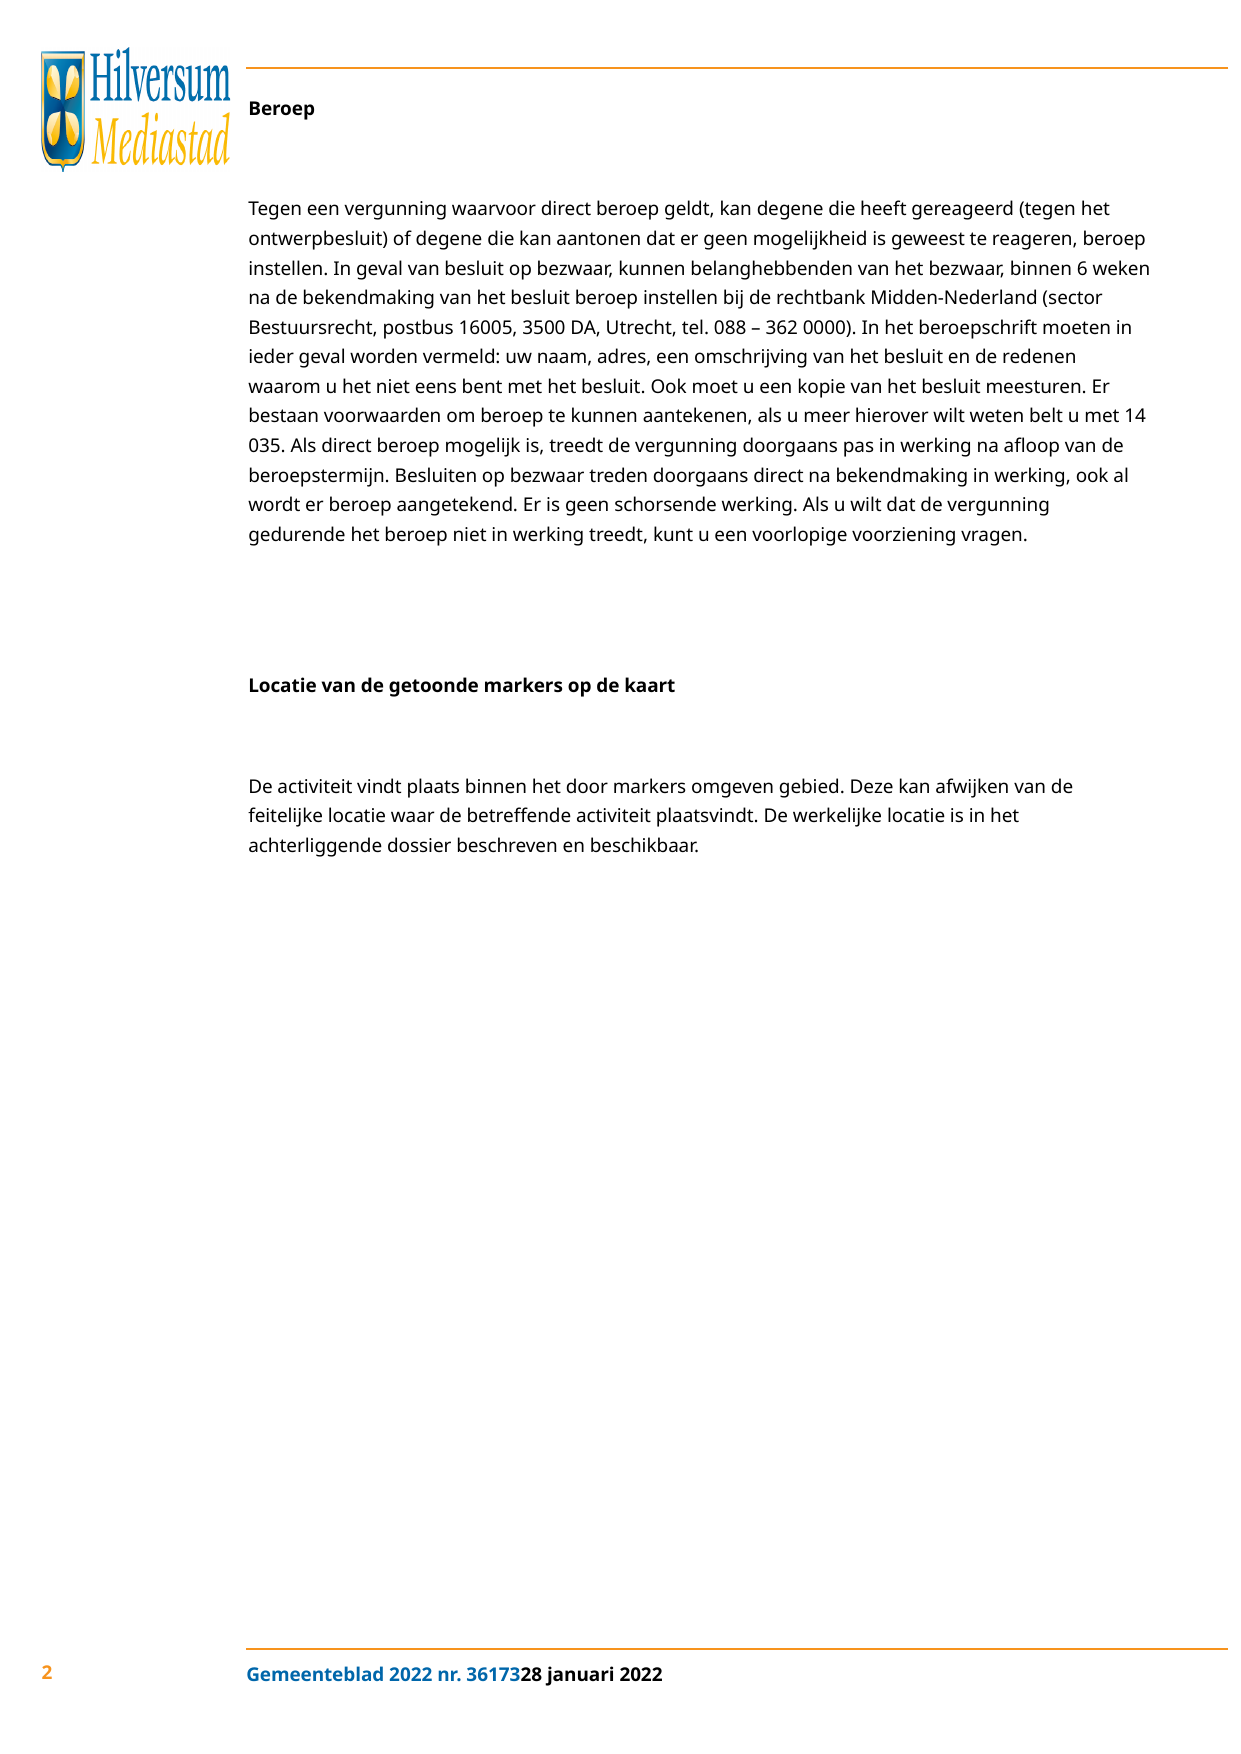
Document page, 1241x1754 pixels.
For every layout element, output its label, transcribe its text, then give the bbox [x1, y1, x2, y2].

text Tegen een vergunning waarvoor direct beroep geldt, kan degene die heeft gereageerd (tegen het ontwerpbesluit) of degene die kan aantonen dat er geen mogelijkheid is geweest te reageren, beroep instellen. In geval van besluit op bezwaar, kunnen belanghebbenden van het bezwaar, binnen 6 weken na de bekendmaking van het besluit beroep instellen bij de rechtbank Midden-Nederland (sector Bestuursrecht, postbus 16005, 3500 DA, Utrecht, tel. 088 – 362 0000). In het beroepschrift moeten in ieder geval worden vermeld: uw naam, adres, een omschrijving van het besluit en de redenen waarom u het niet eens bent met het besluit. Ook moet u een kopie van het besluit meesturen. Er bestaan voorwaarden om beroep te kunnen aantekenen, als u meer hierover wilt weten belt u met 14 035. Als direct beroep mogelijk is, treedt de vergunning doorgaans pas in werking na afloop van de beroepstermijn. Besluiten op bezwaar treden doorgaans direct na bekendmaking in werking, ook al wordt er beroep aangetekend. Er is geen schorsende werking. Als u wilt dat de vergunning gedurende het beroep niet in werking treedt, kunt u een voorlopige voorziening vragen. [248, 196, 1152, 547]
text Beroep [248, 95, 1152, 121]
text De activiteit vindt plaats binnen het door markers omgeven gebied. Deze kan afwijken van de feitelijke locatie waar de betreffende activiteit plaatsvindt. De werkelijke locatie is in het achterliggende dossier beschreven en beschikbaar. [248, 773, 1152, 858]
picture [41, 47, 231, 172]
text Locatie van de getoonde markers op de kaart [248, 672, 1152, 698]
